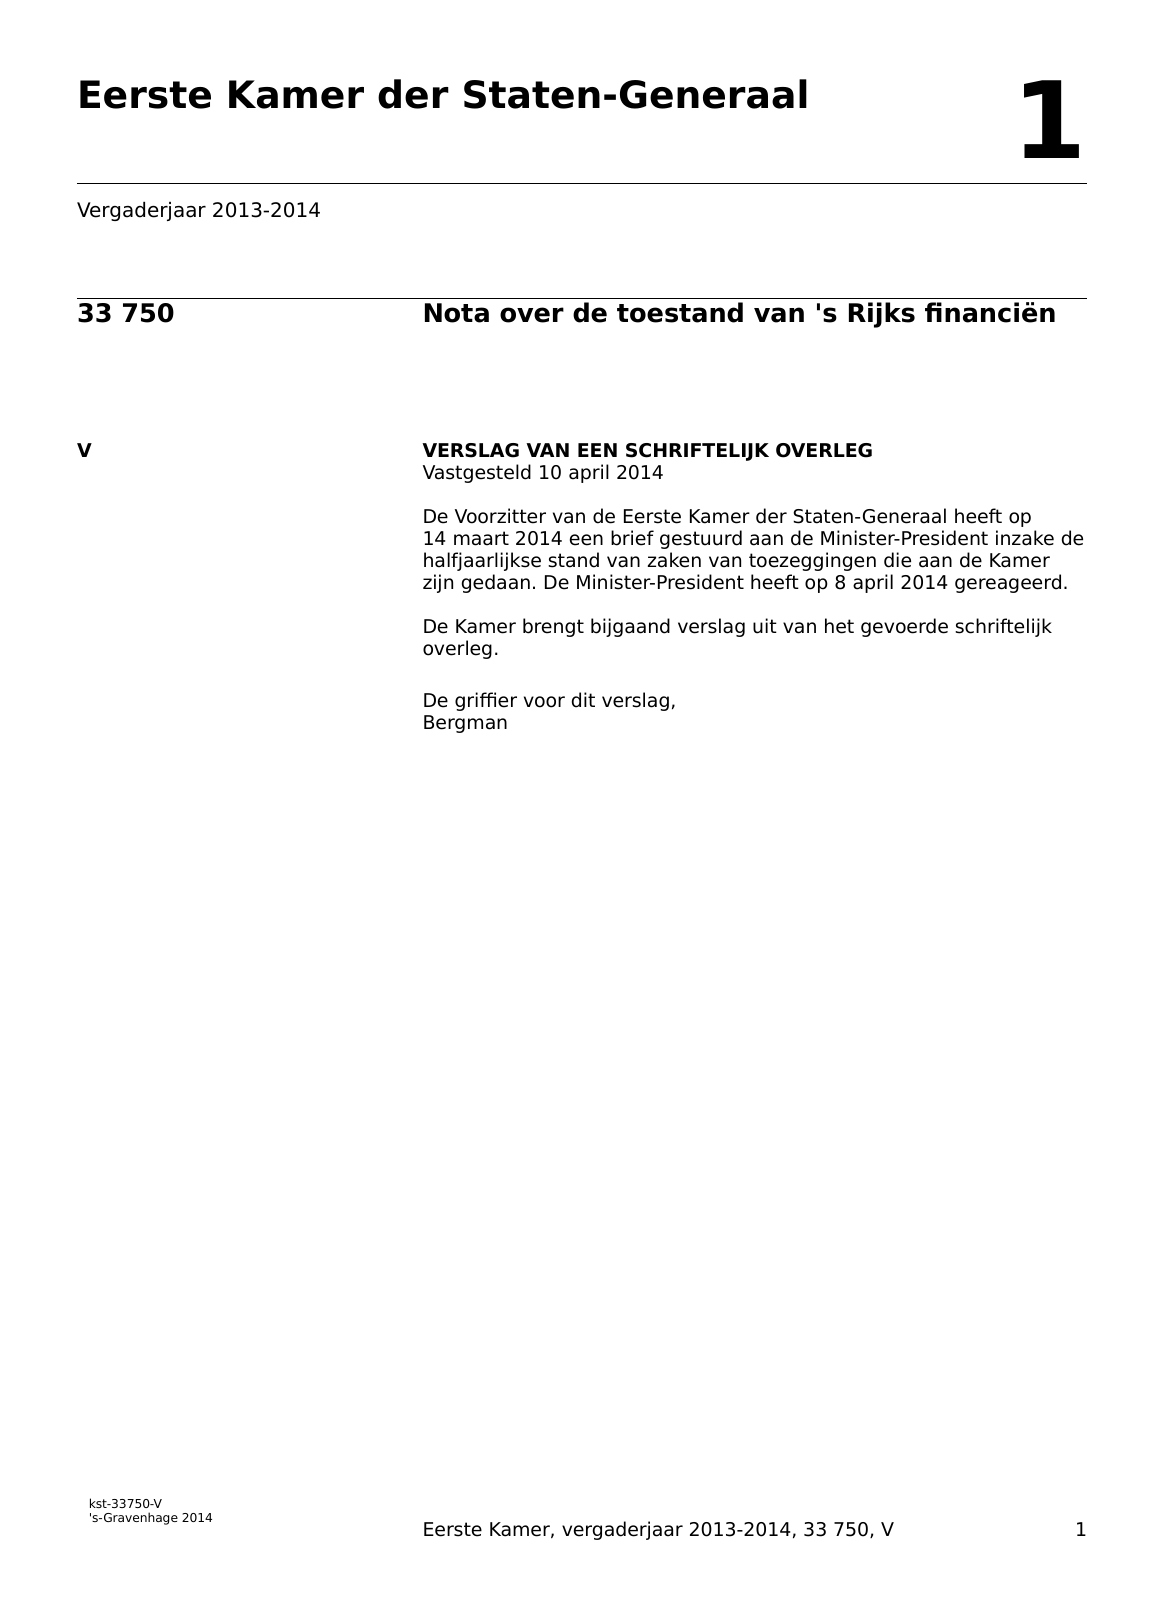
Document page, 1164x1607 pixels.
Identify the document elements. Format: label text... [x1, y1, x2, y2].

table_cell Vergaderjaar 2013-2014 [77, 184, 1087, 298]
text De Voorzitter van de Eerste Kamer der Staten-Generaal heeft op 14 maart 2014 een brief gestuurd aan de Minister-President inzake de halfjaarlijkse stand van zaken van toezeggingen die aan de Kamer zijn gedaan. De Minister-President heeft op 8 april 2014 gereageerd. [422, 506, 1087, 594]
text kst-33750-V [88, 1497, 323, 1511]
text Vastgesteld 10 april 2014 [422, 462, 1087, 484]
table_header Eerste Kamer der Staten-Generaal [77, 59, 886, 183]
table_header 1 [886, 59, 1087, 183]
text De griffier voor dit verslag, Bergman [422, 690, 1087, 734]
subtitle 33 750 Nota over de toestand van 's Rijks financiën [77, 299, 1087, 329]
subtitle V VERSLAG VAN EEN SCHRIFTELIJK OVERLEG [77, 440, 1087, 462]
text De Kamer brengt bijgaand verslag uit van het gevoerde schriftelijk overleg. [422, 616, 1087, 660]
text 's-Gravenhage 2014 [88, 1511, 323, 1525]
